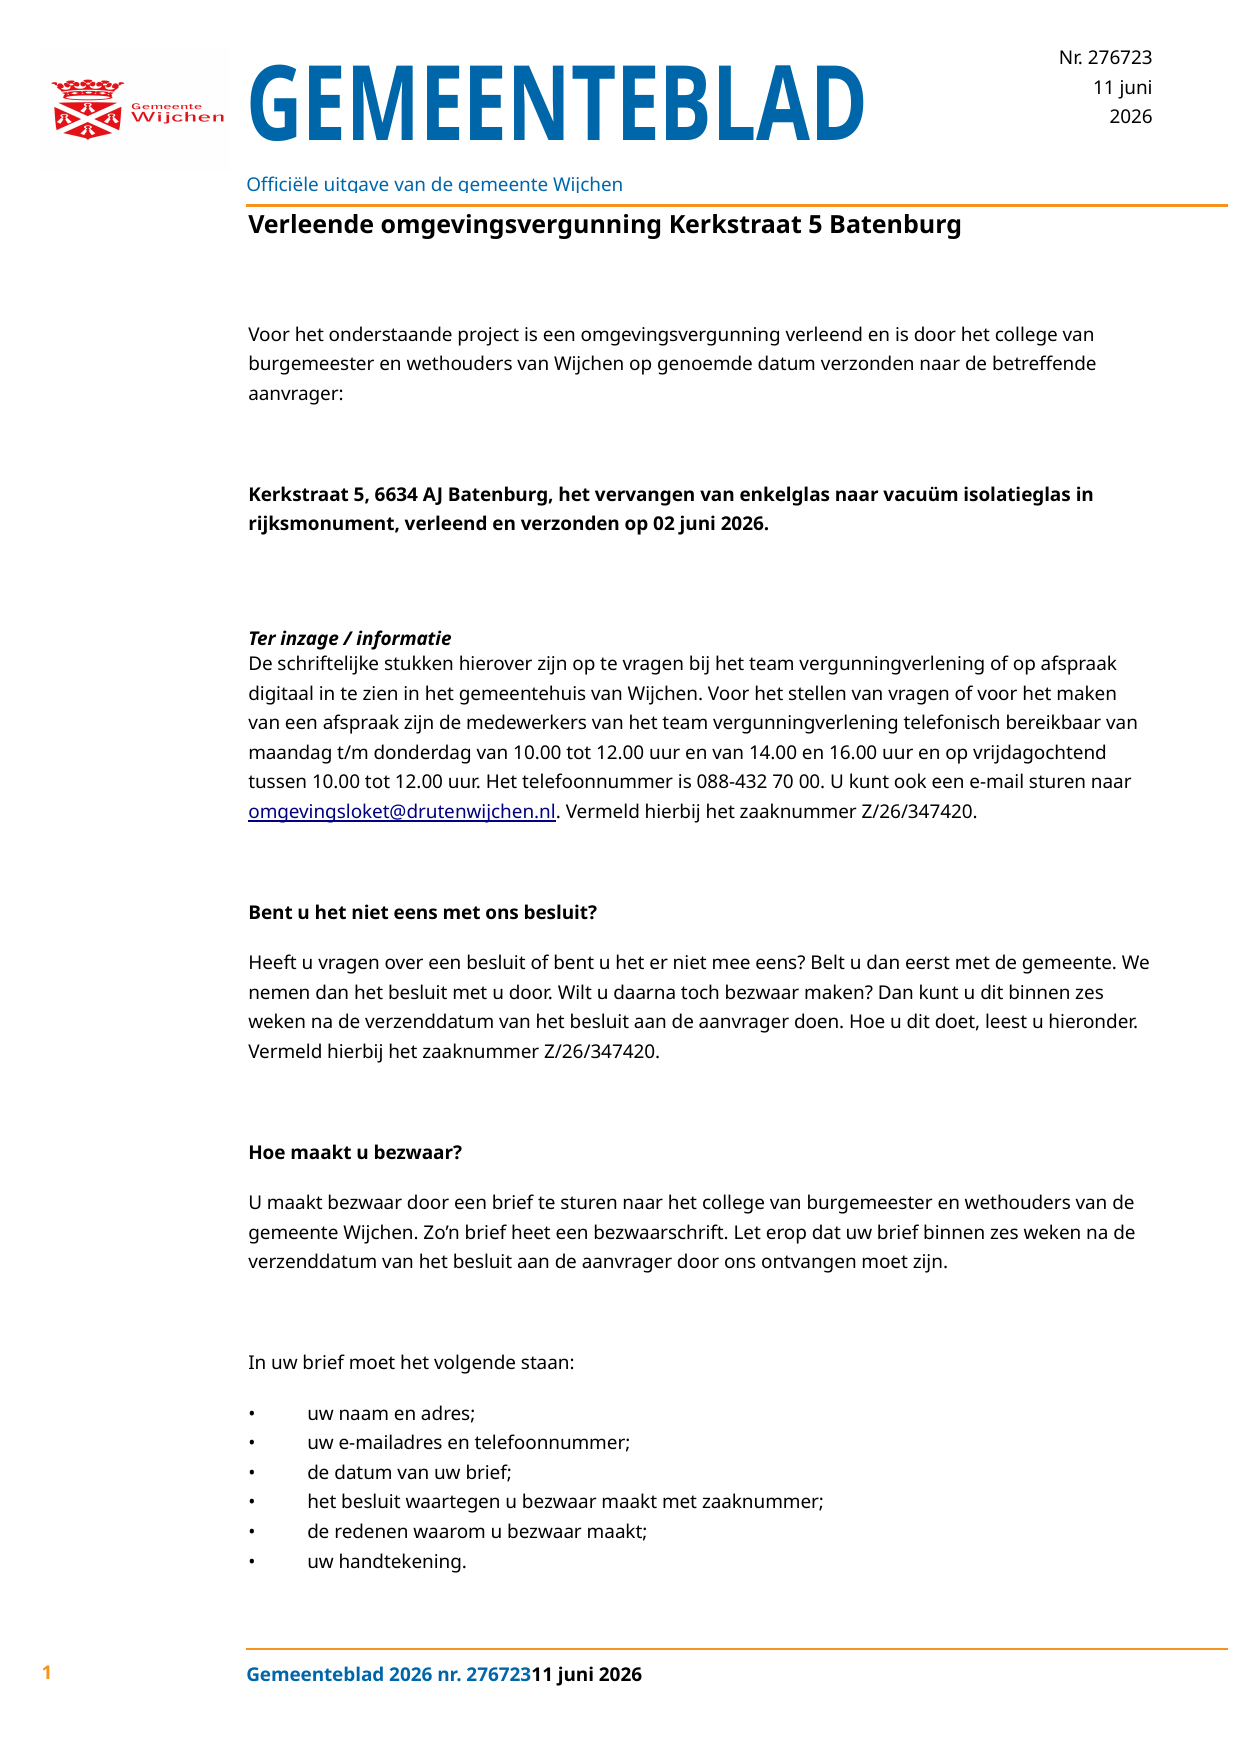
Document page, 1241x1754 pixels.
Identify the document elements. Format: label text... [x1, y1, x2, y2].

text Verleende omgevingsvergunning Kerkstraat 5 Batenburg [248, 207, 1152, 241]
text De schriftelijke stukken hierover zijn op te vragen bij het team vergunningverlening of op afspraak digitaal in te zien in het gemeentehuis van Wijchen. Voor het stellen van vragen of voor het maken van een afspraak zijn de medewerkers van het team vergunningverlening telefonisch bereikbaar van maandag t/m donderdag van 10.00 tot 12.00 uur en van 14.00 en 16.00 uur en op vrijdagochtend tussen 10.00 tot 12.00 uur. Het telefoonnummer is 088-432 70 00. U kunt ook een e-mail sturen naar omgevingsloket@drutenwijchen.nl. Vermeld hierbij het zaaknummer Z/26/347420. [248, 650, 1152, 824]
text U maakt bezwaar door een brief te sturen naar het college van burgemeester en wethouders van de gemeente Wijchen. Zo’n brief heet een bezwaarschrift. Let erop dat uw brief binnen zes weken na de verzenddatum van het besluit aan de aanvrager door ons ontvangen moet zijn. [248, 1189, 1152, 1274]
text In uw brief moet het volgende staan: [248, 1349, 1152, 1375]
picture [41, 47, 231, 172]
text Voor het onderstaande project is een omgevingsvergunning verleend en is door het college van burgemeester en wethouders van Wijchen op genoemde datum verzonden naar de betreffende aanvrager: [248, 321, 1152, 406]
text Bent u het niet eens met ons besluit? [248, 899, 1152, 925]
list uw naam en adres; [248, 1400, 1152, 1426]
text Heeft u vragen over een besluit of bent u het er niet mee eens? Belt u dan eerst met de gemeente. We nemen dan het besluit met u door. Wilt u daarna toch bezwaar maken? Dan kunt u dit binnen zes weken na de verzenddatum van het besluit aan de aanvrager doen. Hoe u dit doet, leest u hieronder. Vermeld hierbij het zaaknummer Z/26/347420. [248, 949, 1152, 1064]
list het besluit waartegen u bezwaar maakt met zaaknummer; [248, 1489, 1152, 1514]
list uw e-mailadres en telefoonnummer; [248, 1429, 1152, 1455]
list de redenen waarom u bezwaar maakt; [248, 1518, 1152, 1544]
text Ter inzage / informatie [248, 625, 1152, 650]
list uw handtekening. [248, 1548, 1152, 1574]
text Kerkstraat 5, 6634 AJ Batenburg, het vervangen van enkelglas naar vacuüm isolatieglas in rijksmonument, verleend en verzonden op 02 juni 2026. [248, 481, 1152, 536]
list de datum van uw brief; [248, 1459, 1152, 1485]
text Hoe maakt u bezwaar? [248, 1139, 1152, 1165]
